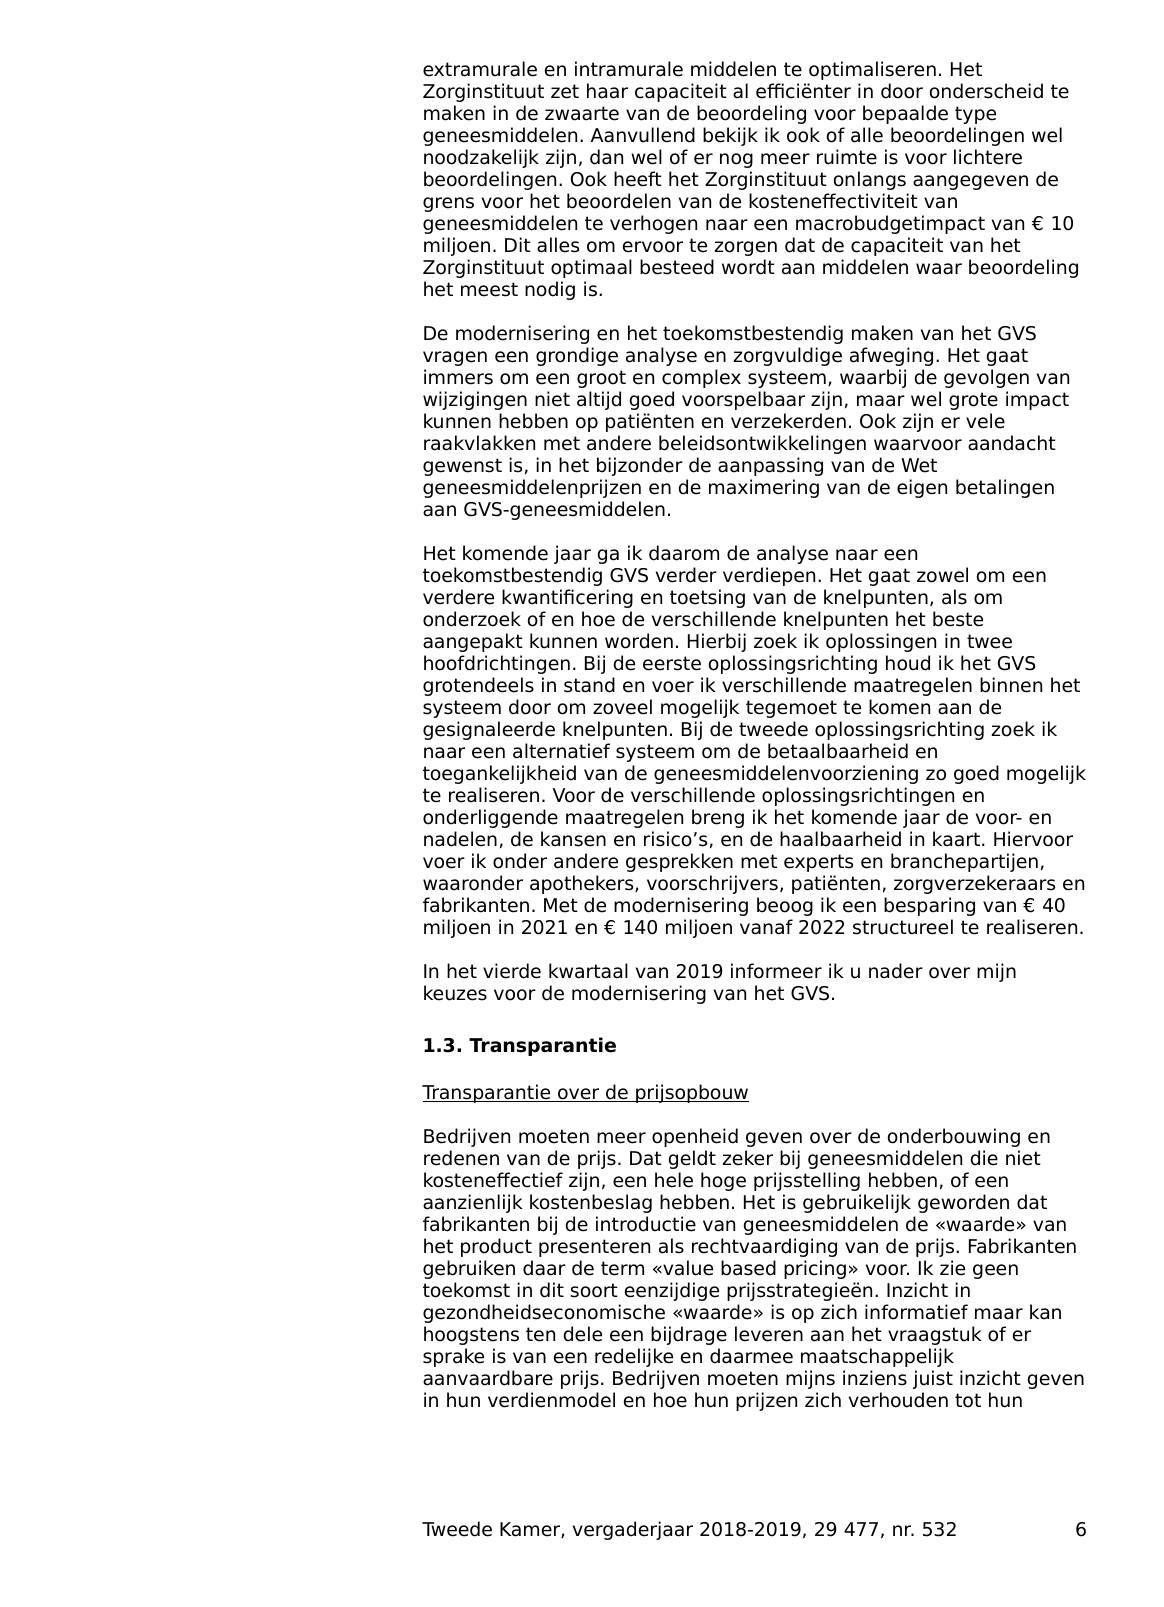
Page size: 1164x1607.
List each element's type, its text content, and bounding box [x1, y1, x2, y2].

text Bedrijven moeten meer openheid geven over de onderbouwing en redenen van de prijs. Dat geldt zeker bij geneesmiddelen die niet kosteneffectief zijn, een hele hoge prijsstelling hebben, of een aanzienlijk kostenbeslag hebben. Het is gebruikelijk geworden dat fabrikanten bij de introductie van geneesmiddelen de «waarde» van het product presenteren als rechtvaardiging van de prijs. Fabrikanten gebruiken daar de term «value based pricing» voor. Ik zie geen toekomst in dit soort eenzijdige prijsstrategieën. Inzicht in gezondheidseconomische «waarde» is op zich informatief maar kan hoogstens ten dele een bijdrage leveren aan het vraagstuk of er sprake is van een redelijke en daarmee maatschappelijk aanvaardbare prijs. Bedrijven moeten mijns inziens juist inzicht geven in hun verdienmodel en hoe hun prijzen zich verhouden tot hun [422, 1126, 1087, 1412]
text Het komende jaar ga ik daarom de analyse naar een toekomstbestendig GVS verder verdiepen. Het gaat zowel om een verdere kwantificering en toetsing van de knelpunten, als om onderzoek of en hoe de verschillende knelpunten het beste aangepakt kunnen worden. Hierbij zoek ik oplossingen in twee hoofdrichtingen. Bij de eerste oplossingsrichting houd ik het GVS grotendeels in stand en voer ik verschillende maatregelen binnen het systeem door om zoveel mogelijk tegemoet te komen aan de gesignaleerde knelpunten. Bij de tweede oplossingsrichting zoek ik naar een alternatief systeem om de betaalbaarheid en toegankelijkheid van de geneesmiddelenvoorziening zo goed mogelijk te realiseren. Voor de verschillende oplossingsrichtingen en onderliggende maatregelen breng ik het komende jaar de voor- en nadelen, de kansen en risico’s, en de haalbaarheid in kaart. Hiervoor voer ik onder andere gesprekken met experts en branchepartijen, waaronder apothekers, voorschrijvers, patiënten, zorgverzekeraars en fabrikanten. Met de modernisering beoog ik een besparing van € 40 miljoen in 2021 en € 140 miljoen vanaf 2022 structureel te realiseren. [422, 543, 1087, 939]
text extramurale en intramurale middelen te optimaliseren. Het Zorginstituut zet haar capaciteit al efficiënter in door onderscheid te maken in de zwaarte van de beoordeling voor bepaalde type geneesmiddelen. Aanvullend bekijk ik ook of alle beoordelingen wel noodzakelijk zijn, dan wel of er nog meer ruimte is voor lichtere beoordelingen. Ook heeft het Zorginstituut onlangs aangegeven de grens voor het beoordelen van de kosteneffectiviteit van geneesmiddelen te verhogen naar een macrobudgetimpact van € 10 miljoen. Dit alles om ervoor te zorgen dat de capaciteit van het Zorginstituut optimaal besteed wordt aan middelen waar beoordeling het meest nodig is. [422, 59, 1087, 301]
text In het vierde kwartaal van 2019 informeer ik u nader over mijn keuzes voor de modernisering van het GVS. [422, 961, 1087, 1005]
text De modernisering en het toekomstbestendig maken van het GVS vragen een grondige analyse en zorgvuldige afweging. Het gaat immers om een groot en complex systeem, waarbij de gevolgen van wijzigingen niet altijd goed voorspelbaar zijn, maar wel grote impact kunnen hebben op patiënten en verzekerden. Ook zijn er vele raakvlakken met andere beleidsontwikkelingen waarvoor aandacht gewenst is, in het bijzonder de aanpassing van de Wet geneesmiddelenprijzen en de maximering van de eigen betalingen aan GVS-geneesmiddelen. [422, 323, 1087, 521]
subtitle Transparantie over de prijsopbouw [422, 1082, 1087, 1104]
subtitle 1.3. Transparantie [422, 1035, 1087, 1057]
